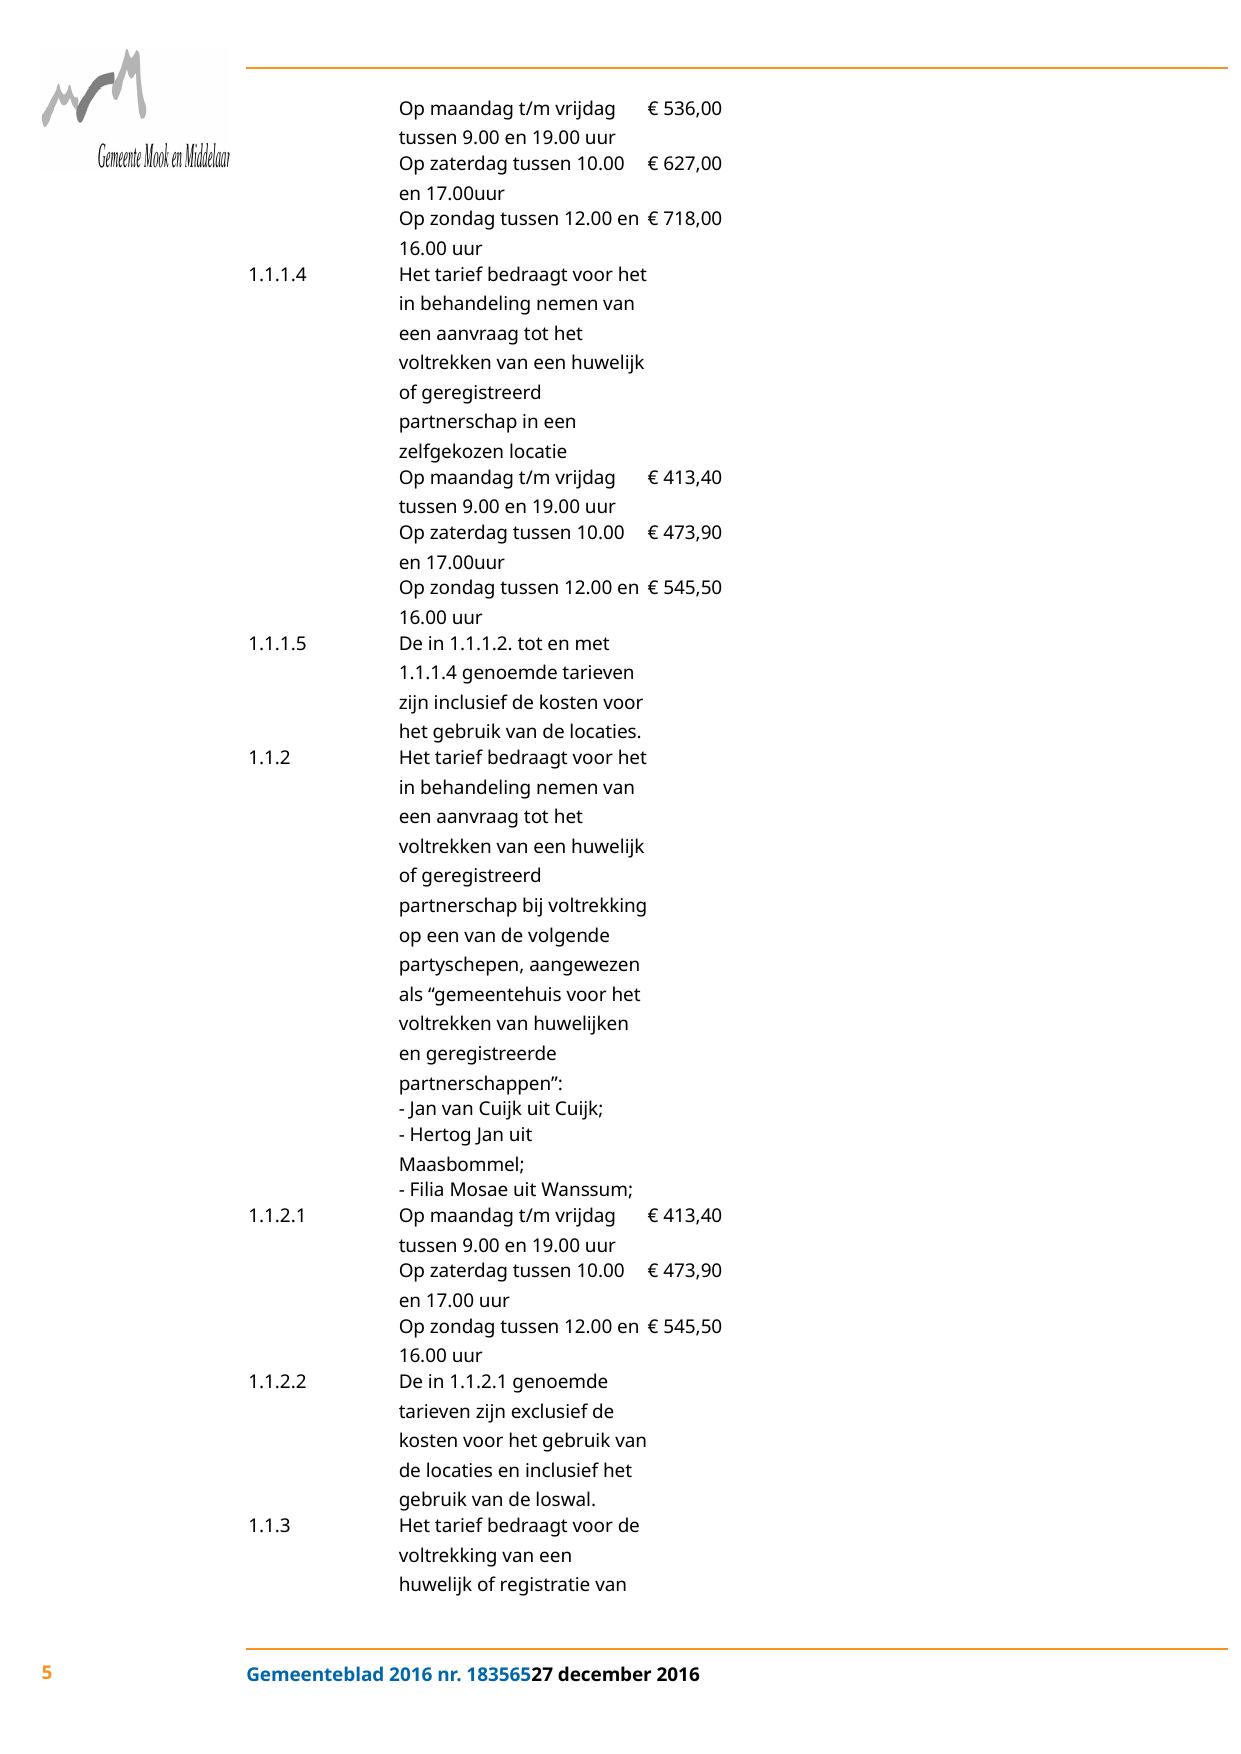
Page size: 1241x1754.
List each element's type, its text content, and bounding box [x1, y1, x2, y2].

table_cell [949, 95, 1152, 150]
table_cell € 473,90 [648, 1258, 948, 1313]
table_cell [648, 630, 948, 744]
table_cell € 413,40 [648, 464, 948, 519]
table_cell [949, 150, 1152, 205]
table_cell 1.1.1.5 [248, 630, 398, 744]
table_cell [248, 1313, 398, 1368]
table_cell Op maandag t/m vrijdag tussen 9.00 en 19.00 uur [399, 1202, 647, 1258]
table_cell [949, 1121, 1152, 1177]
table_cell € 413,40 [648, 1202, 948, 1258]
table_cell 1.1.2 [248, 744, 398, 1096]
table_cell [248, 150, 398, 205]
table_cell [648, 1368, 948, 1512]
picture [41, 47, 231, 172]
table_cell Het tarief bedraagt voor het in behandeling nemen van een aanvraag tot het voltrekken van een huwelijk of geregistreerd partnerschap in een zelfgekozen locatie [399, 261, 647, 464]
table_cell [248, 519, 398, 574]
table_cell 1.1.1.4 [248, 261, 398, 464]
table_cell [949, 1512, 1152, 1597]
table_cell [949, 575, 1152, 630]
table_cell De in 1.1.2.1 genoemde tarieven zijn exclusief de kosten voor het gebruik van de locaties en inclusief het gebruik van de loswal. [399, 1368, 647, 1512]
table_cell - Hertog Jan uit Maasbommel; [399, 1121, 647, 1177]
table_cell [248, 205, 398, 261]
table_cell [949, 1096, 1152, 1121]
table_cell Op zaterdag tussen 10.00 en 17.00uur [399, 150, 647, 205]
table_cell € 627,00 [648, 150, 948, 205]
table_cell Het tarief bedraagt voor de voltrekking van een huwelijk of registratie van [399, 1512, 647, 1597]
table_cell [949, 519, 1152, 574]
table_cell [648, 1177, 948, 1202]
table_cell Op maandag t/m vrijdag tussen 9.00 en 19.00 uur [399, 464, 647, 519]
table_cell Op maandag t/m vrijdag tussen 9.00 en 19.00 uur [399, 95, 647, 150]
table_cell [949, 1177, 1152, 1202]
table_cell [949, 630, 1152, 744]
table_cell [648, 261, 948, 464]
table_cell € 473,90 [648, 519, 948, 574]
table_cell [949, 261, 1152, 464]
table_cell € 536,00 [648, 95, 948, 150]
table_cell [949, 205, 1152, 261]
table_cell [949, 1202, 1152, 1258]
table_cell 1.1.2.1 [248, 1202, 398, 1258]
table_cell Op zaterdag tussen 10.00 en 17.00 uur [399, 1258, 647, 1313]
table_cell [248, 1096, 398, 1121]
table_cell [248, 1258, 398, 1313]
table_cell [248, 575, 398, 630]
table_cell [248, 95, 398, 150]
table_cell [248, 464, 398, 519]
table_cell € 545,50 [648, 1313, 948, 1368]
table_cell Op zondag tussen 12.00 en 16.00 uur [399, 205, 647, 261]
table_cell [648, 1512, 948, 1597]
table_cell [949, 1313, 1152, 1368]
table_cell [949, 464, 1152, 519]
table_cell 1.1.2.2 [248, 1368, 398, 1512]
table_cell Op zaterdag tussen 10.00 en 17.00uur [399, 519, 647, 574]
table_cell [949, 1368, 1152, 1512]
table_cell € 545,50 [648, 575, 948, 630]
table_cell [648, 744, 948, 1096]
table_cell [949, 744, 1152, 1096]
table_cell [648, 1096, 948, 1121]
table_cell Op zondag tussen 12.00 en 16.00 uur [399, 575, 647, 630]
table_cell - Filia Mosae uit Wanssum; [399, 1177, 647, 1202]
table_cell [949, 1258, 1152, 1313]
table_cell [648, 1121, 948, 1177]
table_cell - Jan van Cuijk uit Cuijk; [399, 1096, 647, 1121]
table_cell [248, 1177, 398, 1202]
table_cell Het tarief bedraagt voor het in behandeling nemen van een aanvraag tot het voltrekken van een huwelijk of geregistreerd partnerschap bij voltrekking op een van de volgende partyschepen, aangewezen als “gemeentehuis voor het voltrekken van huwelijken en geregistreerde partnerschappen”: [399, 744, 647, 1096]
table_cell € 718,00 [648, 205, 948, 261]
table_cell [248, 1121, 398, 1177]
table_cell Op zondag tussen 12.00 en 16.00 uur [399, 1313, 647, 1368]
table_cell 1.1.3 [248, 1512, 398, 1597]
table_cell De in 1.1.1.2. tot en met 1.1.1.4 genoemde tarieven zijn inclusief de kosten voor het gebruik van de locaties. [399, 630, 647, 744]
